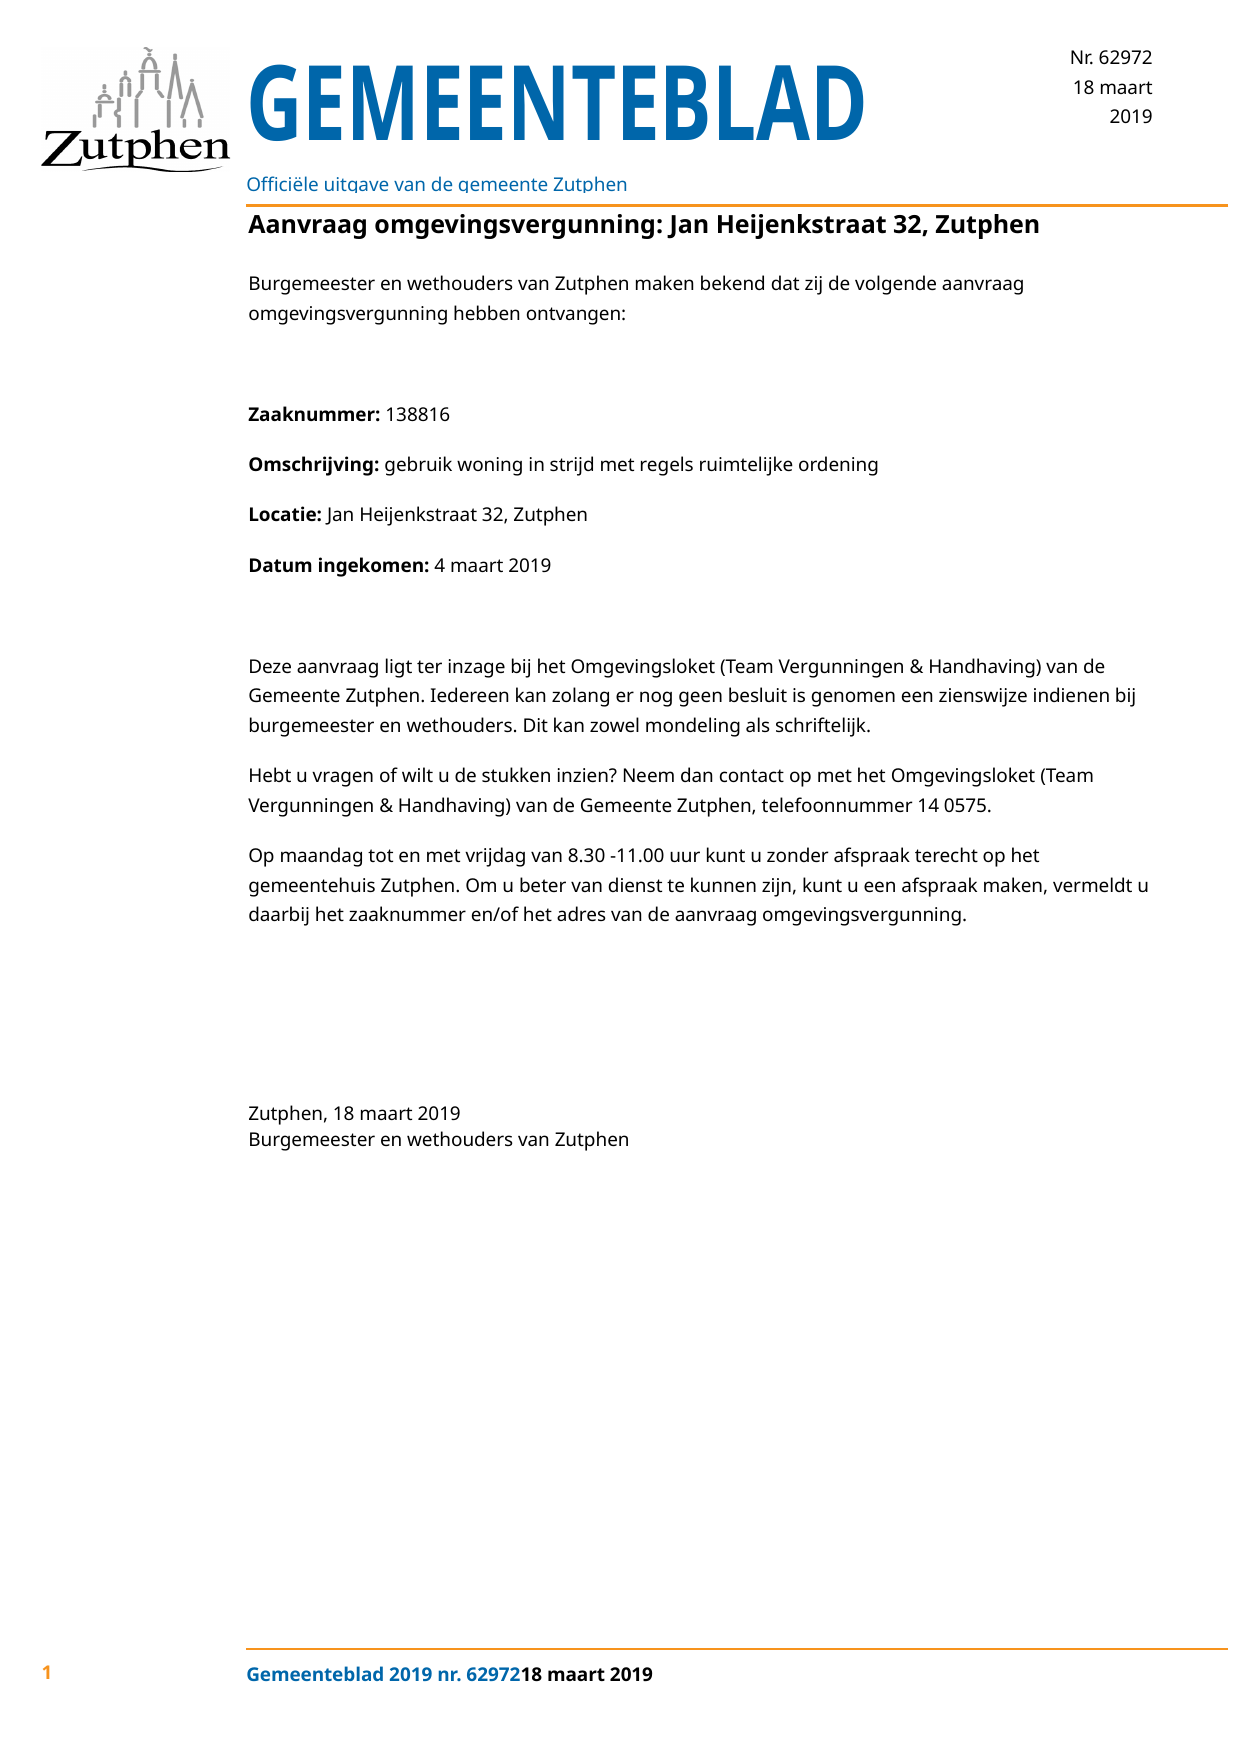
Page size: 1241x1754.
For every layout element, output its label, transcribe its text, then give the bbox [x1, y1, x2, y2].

text Burgemeester en wethouders van Zutphen [248, 1126, 1152, 1152]
text Omschrijving: gebruik woning in strijd met regels ruimtelijke ordening [248, 451, 1152, 477]
text Datum ingekomen: 4 maart 2019 [248, 552, 1152, 578]
text Aanvraag omgevingsvergunning: Jan Heijenkstraat 32, Zutphen [248, 207, 1152, 241]
picture [41, 47, 231, 172]
text Hebt u vragen of wilt u de stukken inzien? Neem dan contact op met het Omgevingsloket (Team Vergunningen & Handhaving) van de Gemeente Zutphen, telefoonnummer 14 0575. [248, 762, 1152, 818]
text Locatie: Jan Heijenkstraat 32, Zutphen [248, 502, 1152, 527]
text Zaaknummer: 138816 [248, 401, 1152, 426]
text Op maandag tot en met vrijdag van 8.30 -11.00 uur kunt u zonder afspraak terecht op het gemeentehuis Zutphen. Om u beter van dienst te kunnen zijn, kunt u een afspraak maken, vermeldt u daarbij het zaaknummer en/of het adres van de aanvraag omgevingsvergunning. [248, 842, 1152, 927]
text Deze aanvraag ligt ter inzage bij het Omgevingsloket (Team Vergunningen & Handhaving) van de Gemeente Zutphen. Iedereen kan zolang er nog geen besluit is genomen een zienswijze indienen bij burgemeester en wethouders. Dit kan zowel mondeling als schriftelijk. [248, 653, 1152, 738]
text Zutphen, 18 maart 2019 [248, 1101, 1152, 1126]
text Burgemeester en wethouders van Zutphen maken bekend dat zij de volgende aanvraag omgevingsvergunning hebben ontvangen: [248, 270, 1152, 326]
